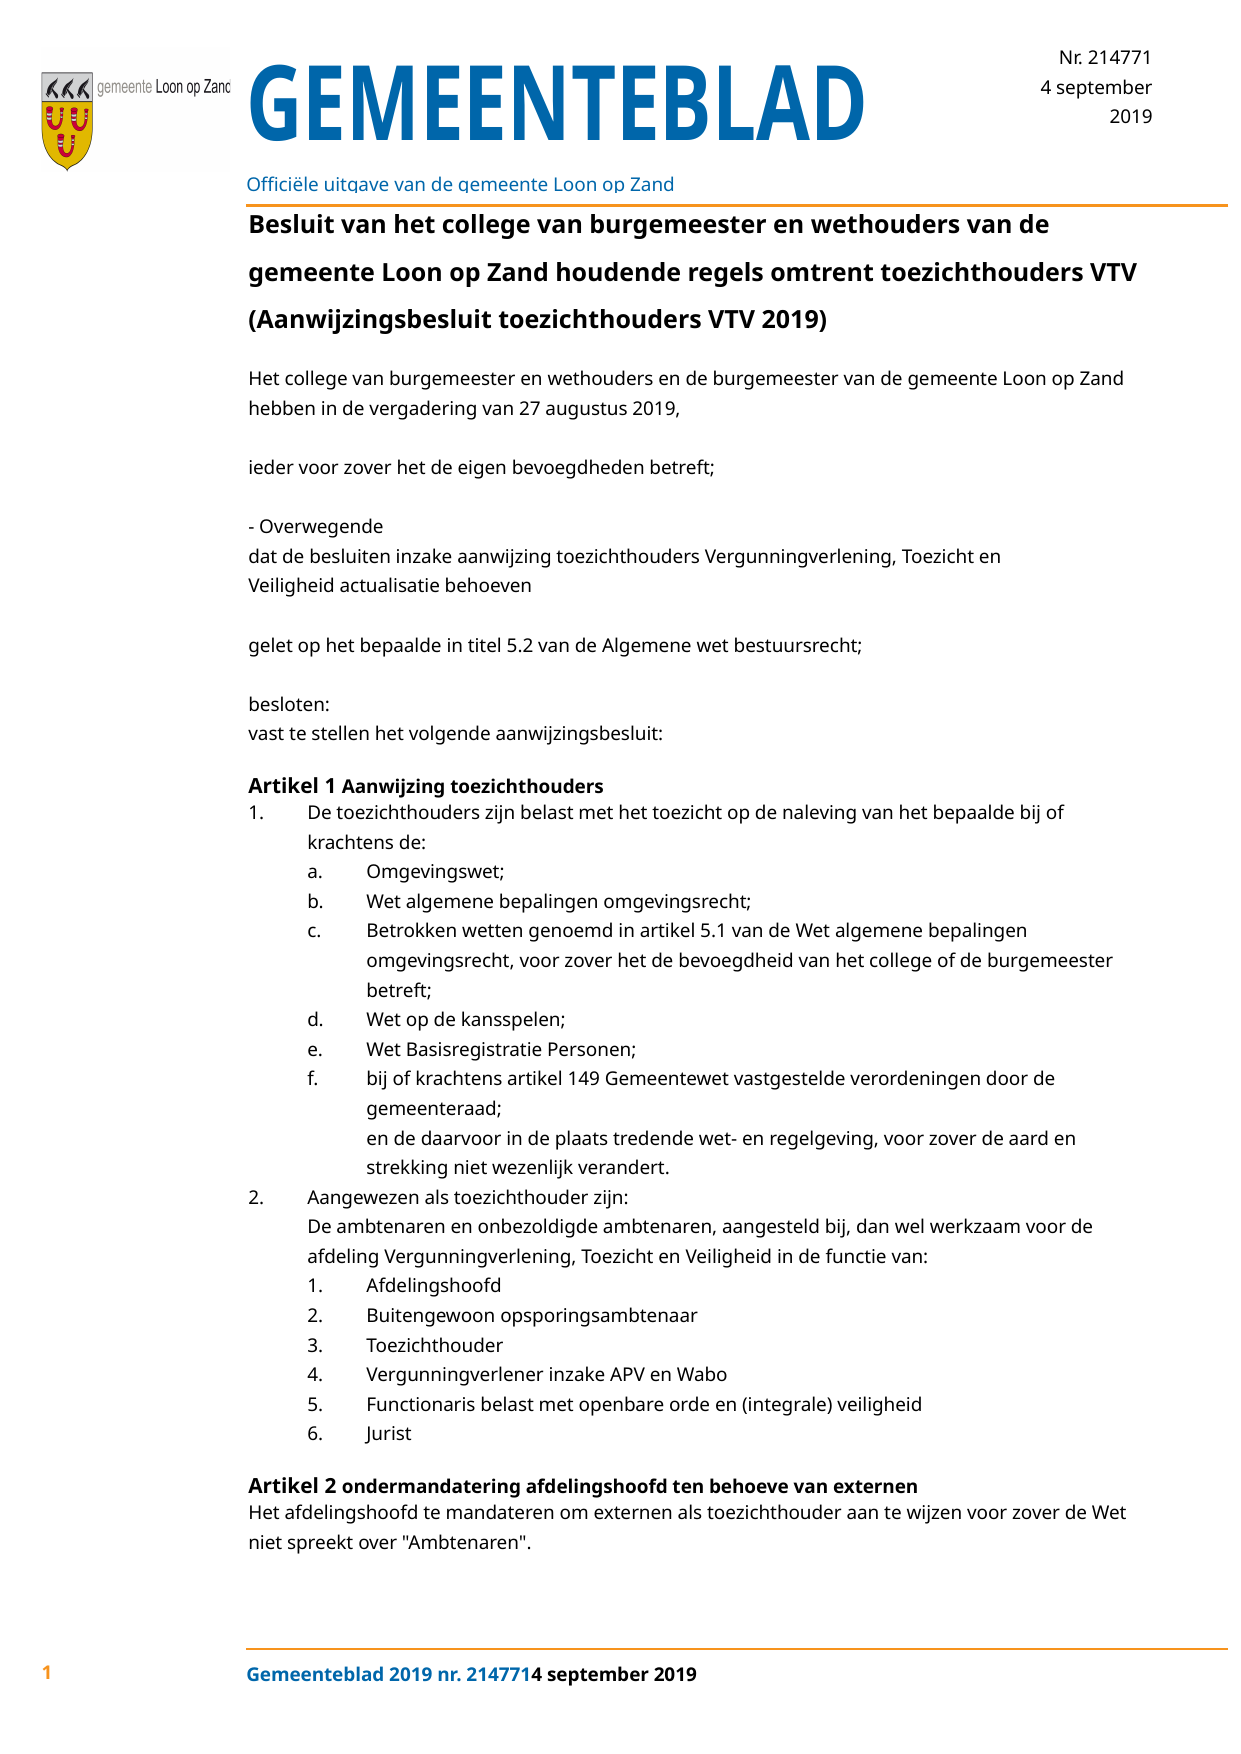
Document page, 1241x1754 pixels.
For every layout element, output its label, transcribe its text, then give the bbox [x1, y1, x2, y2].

list Wet Basisregistratie Personen; [307, 1036, 1152, 1062]
text Besluit van het college van burgemeester en wethouders van de gemeente Loon op Zand houdende regels omtrent toezichthouders VTV (Aanwijzingsbesluit toezichthouders VTV 2019) [248, 207, 1152, 336]
list Toezichthouder [307, 1332, 1152, 1358]
text besloten: [248, 691, 1152, 717]
text gelet op het bepaalde in titel 5.2 van de Algemene wet bestuursrecht; [248, 632, 1152, 657]
text Artikel 2 ondermandatering afdelingshoofd ten behoeve van externen [248, 1471, 1152, 1499]
list Functionaris belast met openbare orde en (integrale) veiligheid [307, 1391, 1152, 1417]
list De ambtenaren en onbezoldigde ambtenaren, aangesteld bij, dan wel werkzaam voor de afdeling Vergunningverlening, Toezicht en Veiligheid in de functie van: [248, 1213, 1152, 1269]
list en de daarvoor in de plaats tredende wet- en regelgeving, voor zover de aard en strekking niet wezenlijk verandert. [307, 1125, 1152, 1180]
list Betrokken wetten genoemd in artikel 5.1 van de Wet algemene bepalingen omgevingsrecht, voor zover het de bevoegdheid van het college of de burgemeester betreft; [307, 918, 1152, 1003]
list Omgevingswet; [307, 858, 1152, 884]
text Veiligheid actualisatie behoeven [248, 573, 1152, 598]
text ieder voor zover het de eigen bevoegdheden betreft; [248, 454, 1152, 480]
list Afdelingshoofd [307, 1273, 1152, 1298]
text Het college van burgemeester en wethouders en de burgemeester van de gemeente Loon op Zand hebben in de vergadering van 27 augustus 2019, [248, 366, 1152, 421]
list Buitengewoon opsporingsambtenaar [307, 1302, 1152, 1328]
text vast te stellen het volgende aanwijzingsbesluit: [248, 721, 1152, 746]
list Wet algemene bepalingen omgevingsrecht; [307, 888, 1152, 914]
text - Overwegende [248, 513, 1152, 539]
text dat de besluiten inzake aanwijzing toezichthouders Vergunningverlening, Toezicht en [248, 543, 1152, 569]
list Wet op de kansspelen; [307, 1006, 1152, 1032]
list De toezichthouders zijn belast met het toezicht op de naleving van het bepaalde bij of krachtens de: [248, 799, 1152, 855]
picture [41, 47, 231, 172]
list bij of krachtens artikel 149 Gemeentewet vastgestelde verordeningen door de gemeenteraad; [307, 1066, 1152, 1121]
text Het afdelingshoofd te mandateren om externen als toezichthouder aan te wijzen voor zover de Wet niet spreekt over "Ambtenaren". [248, 1499, 1152, 1555]
list Vergunningverlener inzake APV en Wabo [307, 1361, 1152, 1387]
text Artikel 1 Aanwijzing toezichthouders [248, 771, 1152, 799]
list Aangewezen als toezichthouder zijn: [248, 1184, 1152, 1210]
list Jurist [307, 1421, 1152, 1446]
